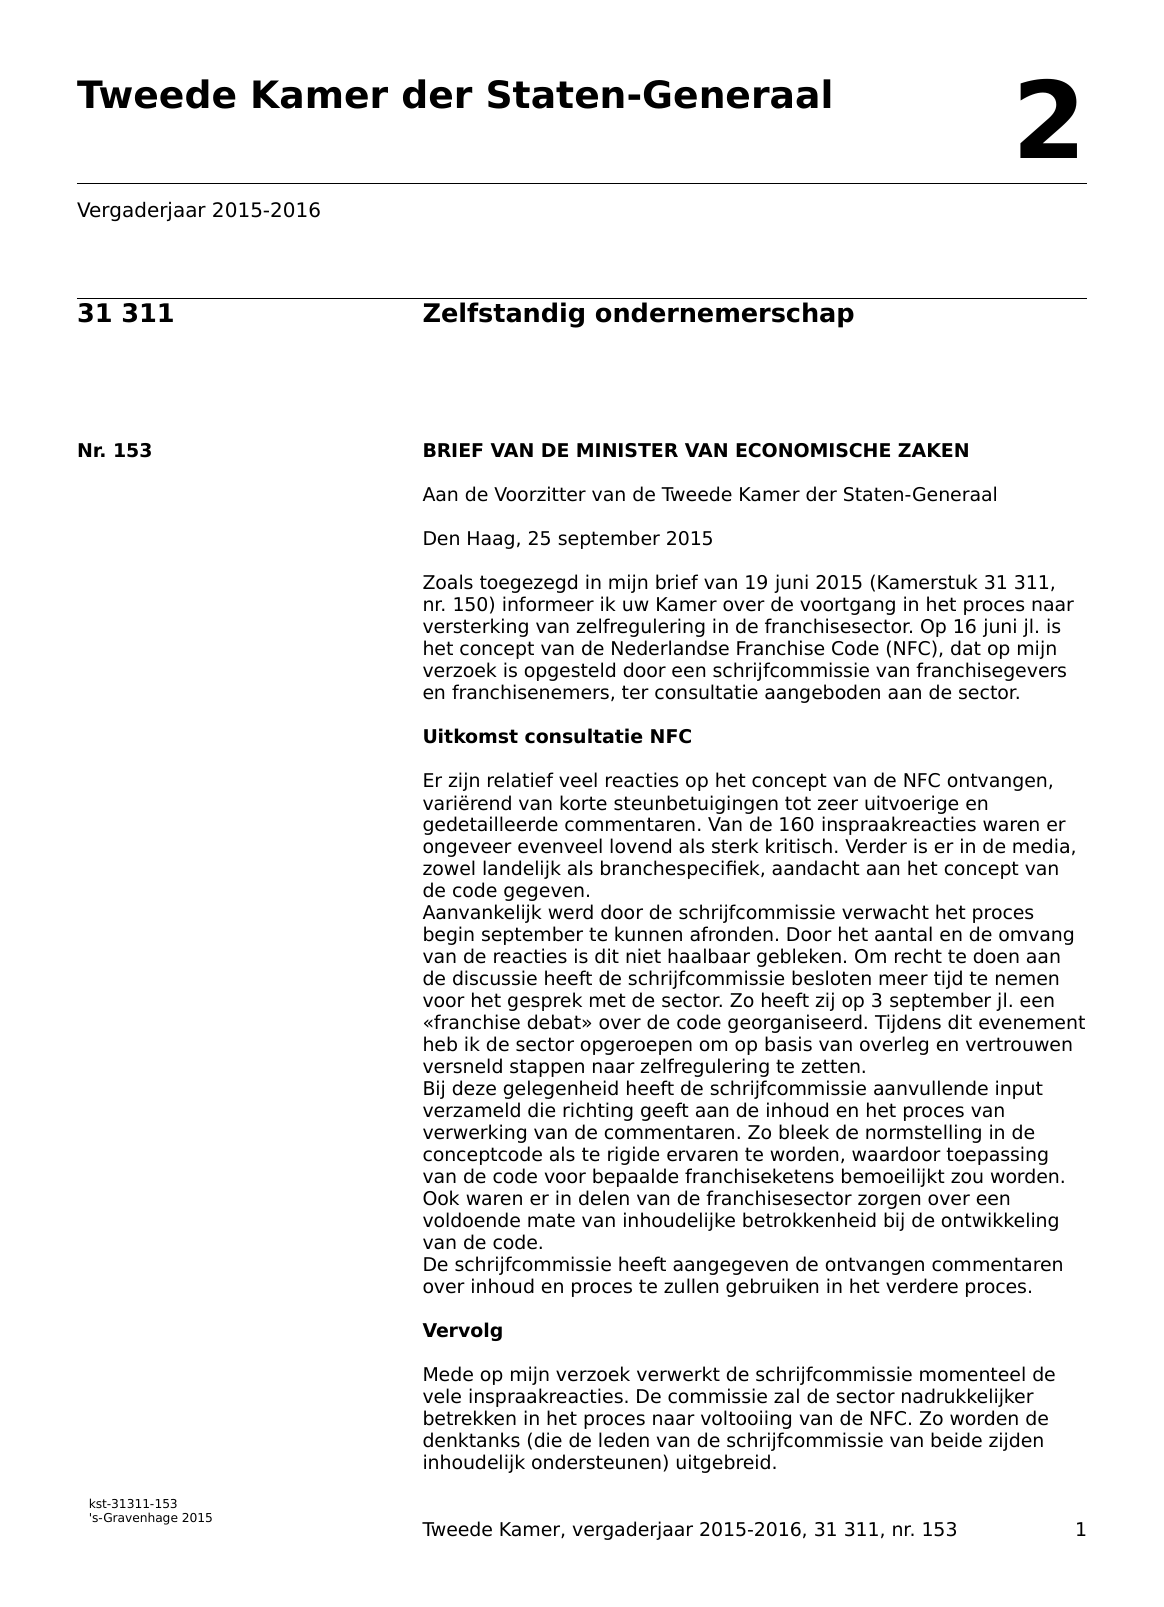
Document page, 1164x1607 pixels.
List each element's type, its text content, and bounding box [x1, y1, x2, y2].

text Mede op mijn verzoek verwerkt de schrijfcommissie momenteel de vele inspraakreacties. De commissie zal de sector nadrukkelijker betrekken in het proces naar voltooiing van de NFC. Zo worden de denktanks (die de leden van de schrijfcommissie van beide zijden inhoudelijk ondersteunen) uitgebreid. [422, 1364, 1087, 1474]
table_header 2 [886, 59, 1087, 183]
text Er zijn relatief veel reacties op het concept van de NFC ontvangen, variërend van korte steunbetuigingen tot zeer uitvoerige en gedetailleerde commentaren. Van de 160 inspraakreacties waren er ongeveer evenveel lovend als sterk kritisch. Verder is er in de media, zowel landelijk als branchespecifiek, aandacht aan het concept van de code gegeven. [422, 770, 1087, 902]
text De schrijfcommissie heeft aangegeven de ontvangen commentaren over inhoud en proces te zullen gebruiken in het verdere proces. [422, 1254, 1087, 1298]
subtitle 31 311 Zelfstandig ondernemerschap [77, 299, 1087, 329]
text 's-Gravenhage 2015 [88, 1511, 323, 1525]
table_header Tweede Kamer der Staten-Generaal [77, 59, 886, 183]
text kst-31311-153 [88, 1497, 323, 1511]
subtitle Uitkomst consultatie NFC [422, 726, 1087, 748]
text Aanvankelijk werd door de schrijfcommissie verwacht het proces begin september te kunnen afronden. Door het aantal en de omvang van de reacties is dit niet haalbaar gebleken. Om recht te doen aan de discussie heeft de schrijfcommissie besloten meer tijd te nemen voor het gesprek met de sector. Zo heeft zij op 3 september jl. een «franchise debat» over de code georganiseerd. Tijdens dit evenement heb ik de sector opgeroepen om op basis van overleg en vertrouwen versneld stappen naar zelfregulering te zetten. [422, 902, 1087, 1078]
subtitle Vervolg [422, 1320, 1087, 1342]
text Bij deze gelegenheid heeft de schrijfcommissie aanvullende input verzameld die richting geeft aan de inhoud en het proces van verwerking van de commentaren. Zo bleek de normstelling in de conceptcode als te rigide ervaren te worden, waardoor toepassing van de code voor bepaalde franchiseketens bemoeilijkt zou worden. Ook waren er in delen van de franchisesector zorgen over een voldoende mate van inhoudelijke betrokkenheid bij de ontwikkeling van de code. [422, 1078, 1087, 1254]
table_cell Vergaderjaar 2015-2016 [77, 184, 1087, 298]
text Den Haag, 25 september 2015 [422, 528, 1087, 550]
text Aan de Voorzitter van de Tweede Kamer der Staten-Generaal [422, 484, 1087, 506]
subtitle Nr. 153 BRIEF VAN DE MINISTER VAN ECONOMISCHE ZAKEN [77, 440, 1087, 462]
text Zoals toegezegd in mijn brief van 19 juni 2015 (Kamerstuk 31 311, nr. 150) informeer ik uw Kamer over de voortgang in het proces naar versterking van zelfregulering in de franchisesector. Op 16 juni jl. is het concept van de Nederlandse Franchise Code (NFC), dat op mijn verzoek is opgesteld door een schrijfcommissie van franchisegevers en franchisenemers, ter consultatie aangeboden aan de sector. [422, 572, 1087, 704]
